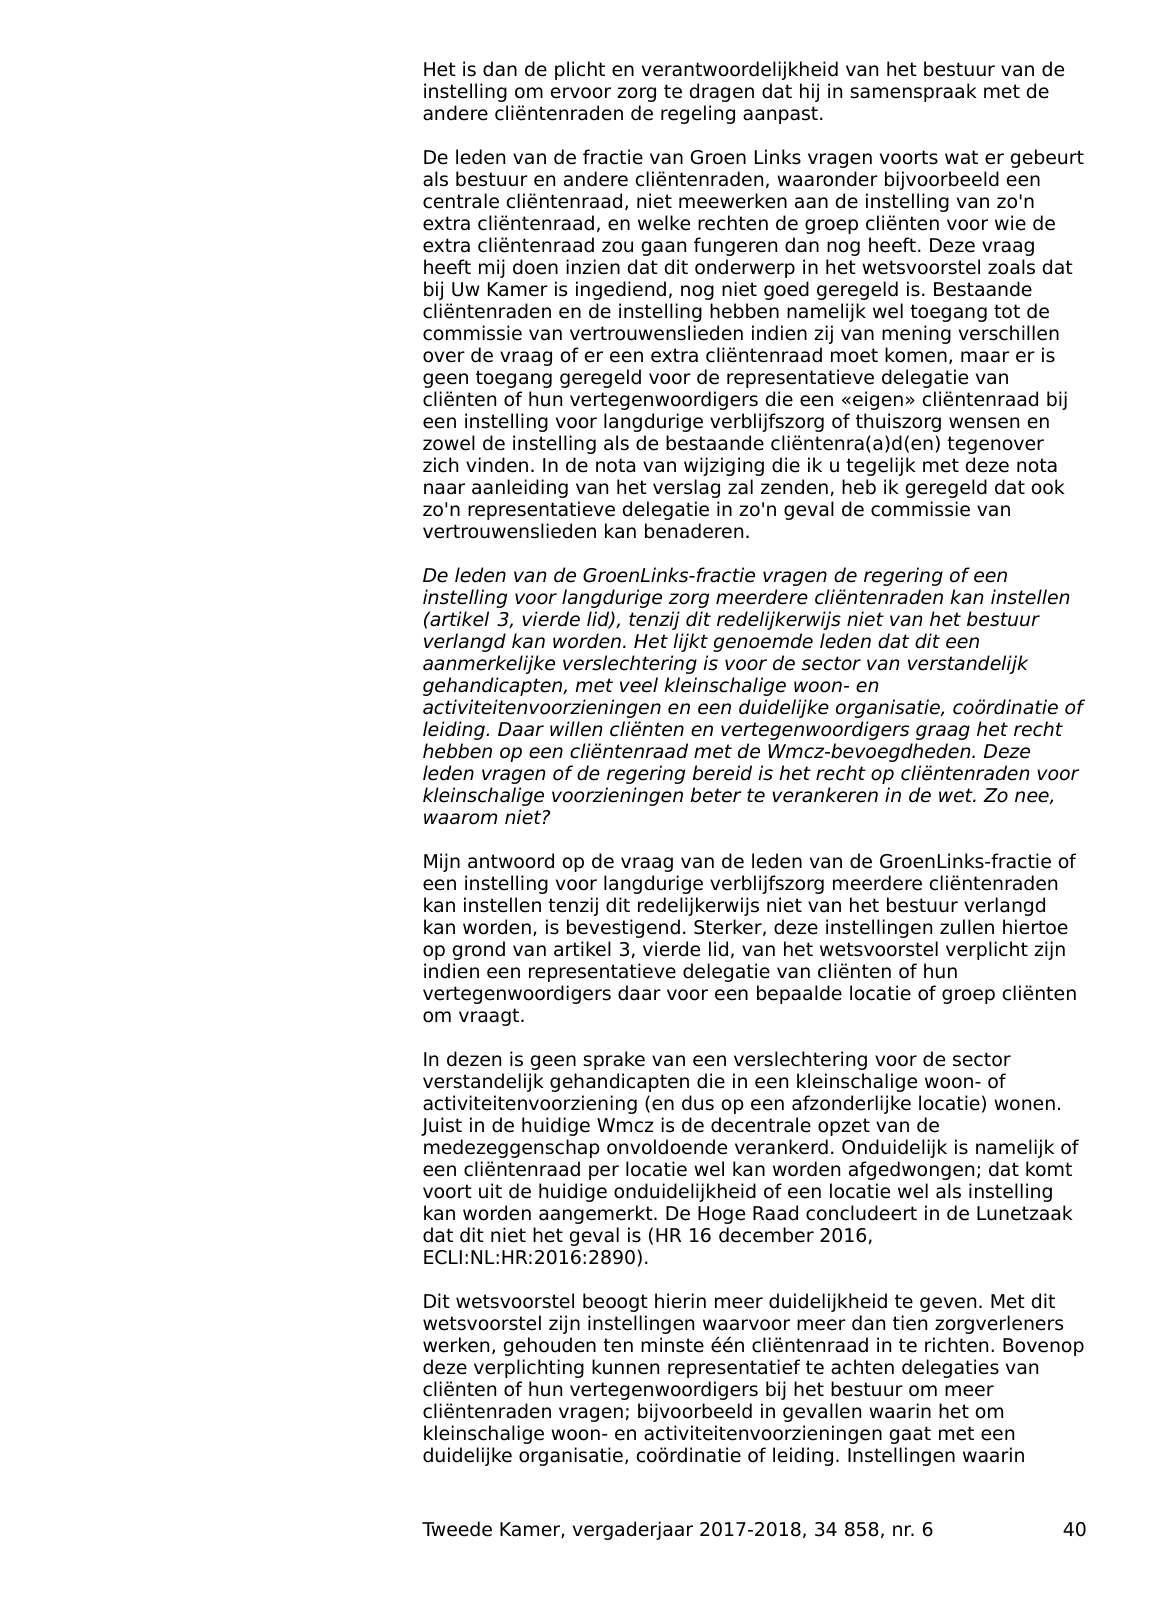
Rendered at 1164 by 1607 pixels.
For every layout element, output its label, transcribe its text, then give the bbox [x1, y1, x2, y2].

text De leden van de fractie van Groen Links vragen voorts wat er gebeurt als bestuur en andere cliëntenraden, waaronder bijvoorbeeld een centrale cliëntenraad, niet meewerken aan de instelling van zo'n extra cliëntenraad, en welke rechten de groep cliënten voor wie de extra cliëntenraad zou gaan fungeren dan nog heeft. Deze vraag heeft mij doen inzien dat dit onderwerp in het wetsvoorstel zoals dat bij Uw Kamer is ingediend, nog niet goed geregeld is. Bestaande cliëntenraden en de instelling hebben namelijk wel toegang tot de commissie van vertrouwenslieden indien zij van mening verschillen over de vraag of er een extra cliëntenraad moet komen, maar er is geen toegang geregeld voor de representatieve delegatie van cliënten of hun vertegenwoordigers die een «eigen» cliëntenraad bij een instelling voor langdurige verblijfszorg of thuiszorg wensen en zowel de instelling als de bestaande cliëntenra(a)d(en) tegenover zich vinden. In de nota van wijziging die ik u tegelijk met deze nota naar aanleiding van het verslag zal zenden, heb ik geregeld dat ook zo'n representatieve delegatie in zo'n geval de commissie van vertrouwenslieden kan benaderen. [422, 147, 1087, 543]
text Mijn antwoord op de vraag van de leden van de GroenLinks-fractie of een instelling voor langdurige verblijfszorg meerdere cliëntenraden kan instellen tenzij dit redelijkerwijs niet van het bestuur verlangd kan worden, is bevestigend. Sterker, deze instellingen zullen hiertoe op grond van artikel 3, vierde lid, van het wetsvoorstel verplicht zijn indien een representatieve delegatie van cliënten of hun vertegenwoordigers daar voor een bepaalde locatie of groep cliënten om vraagt. [422, 851, 1087, 1027]
text Dit wetsvoorstel beoogt hierin meer duidelijkheid te geven. Met dit wetsvoorstel zijn instellingen waarvoor meer dan tien zorgverleners werken, gehouden ten minste één cliëntenraad in te richten. Bovenop deze verplichting kunnen representatief te achten delegaties van cliënten of hun vertegenwoordigers bij het bestuur om meer cliëntenraden vragen; bijvoorbeeld in gevallen waarin het om kleinschalige woon- en activiteitenvoorzieningen gaat met een duidelijke organisatie, coördinatie of leiding. Instellingen waarin [422, 1291, 1087, 1467]
text In dezen is geen sprake van een verslechtering voor de sector verstandelijk gehandicapten die in een kleinschalige woon- of activiteitenvoorziening (en dus op een afzonderlijke locatie) wonen. Juist in de huidige Wmcz is de decentrale opzet van de medezeggenschap onvoldoende verankerd. Onduidelijk is namelijk of een cliëntenraad per locatie wel kan worden afgedwongen; dat komt voort uit de huidige onduidelijkheid of een locatie wel als instelling kan worden aangemerkt. De Hoge Raad concludeert in de Lunetzaak dat dit niet het geval is (HR 16 december 2016, ECLI:NL:HR:2016:2890). [422, 1049, 1087, 1269]
text De leden van de GroenLinks-fractie vragen de regering of een instelling voor langdurige zorg meerdere cliëntenraden kan instellen (artikel 3, vierde lid), tenzij dit redelijkerwijs niet van het bestuur verlangd kan worden. Het lijkt genoemde leden dat dit een aanmerkelijke verslechtering is voor de sector van verstandelijk gehandicapten, met veel kleinschalige woon- en activiteitenvoorzieningen en een duidelijke organisatie, coördinatie of leiding. Daar willen cliënten en vertegenwoordigers graag het recht hebben op een cliëntenraad met de Wmcz-bevoegdheden. Deze leden vragen of de regering bereid is het recht op cliëntenraden voor kleinschalige voorzieningen beter te verankeren in de wet. Zo nee, waarom niet? [422, 565, 1087, 829]
text Het is dan de plicht en verantwoordelijkheid van het bestuur van de instelling om ervoor zorg te dragen dat hij in samenspraak met de andere cliëntenraden de regeling aanpast. [422, 59, 1087, 125]
